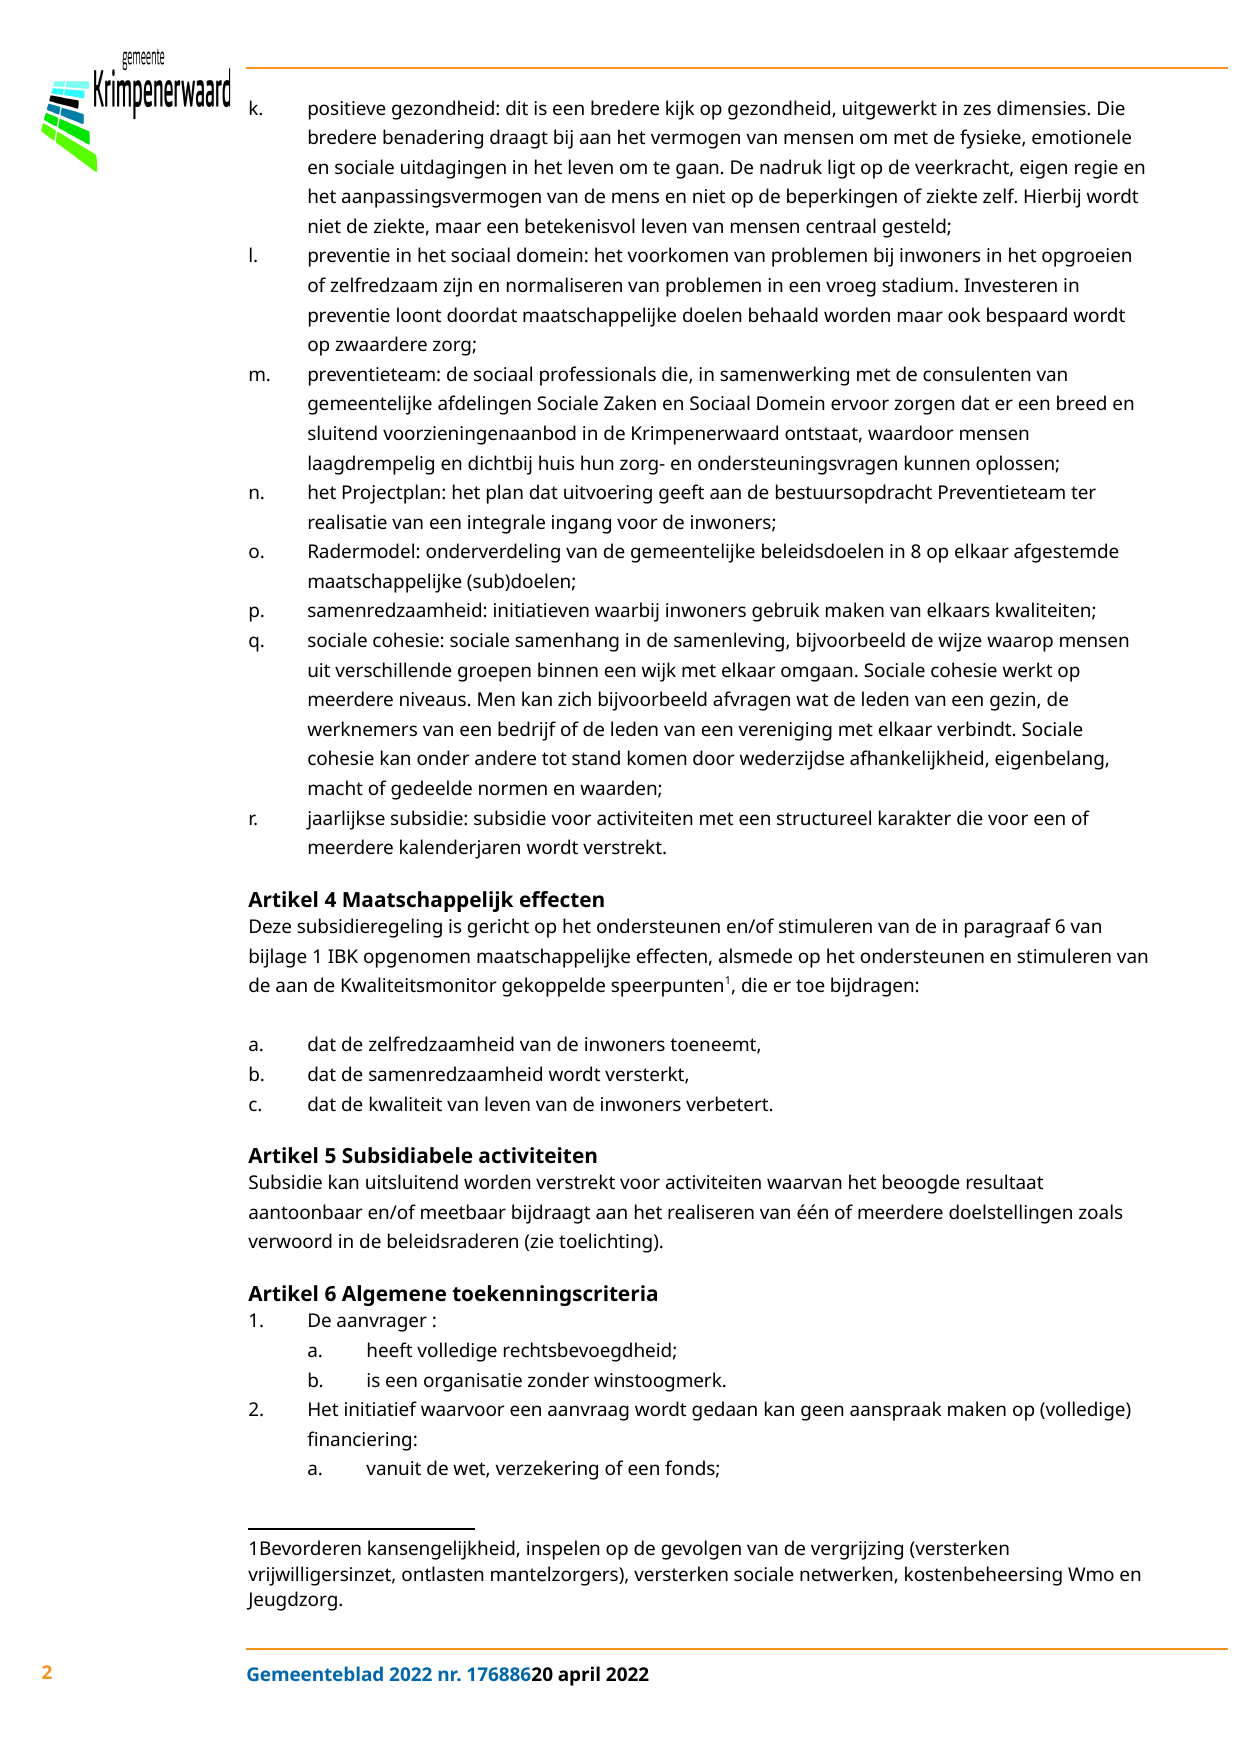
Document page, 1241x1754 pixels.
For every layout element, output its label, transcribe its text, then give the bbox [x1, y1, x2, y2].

list preventieteam: de sociaal professionals die, in samenwerking met de consulenten van gemeentelijke afdelingen Sociale Zaken en Sociaal Domein ervoor zorgen dat er een breed en sluitend voorzieningenaanbod in de Krimpenerwaard ontstaat, waardoor mensen laagdrempelig en dichtbij huis hun zorg- en ondersteuningsvragen kunnen oplossen; [248, 361, 1152, 476]
list is een organisatie zonder winstoogmerk. [307, 1367, 1152, 1392]
list sociale cohesie: sociale samenhang in de samenleving, bijvoorbeeld de wijze waarop mensen uit verschillende groepen binnen een wijk met elkaar omgaan. Sociale cohesie werkt op meerdere niveaus. Men kan zich bijvoorbeeld afvragen wat de leden van een gezin, de werknemers van een bedrijf of de leden van een vereniging met elkaar verbindt. Sociale cohesie kan onder andere tot stand komen door wederzijdse afhankelijkheid, eigenbelang, macht of gedeelde normen en waarden; [248, 627, 1152, 801]
picture [41, 47, 231, 172]
text Bevorderen kansengelijkheid, inspelen op de gevolgen van de vergrijzing (versterken vrijwilligersinzet, ontlasten mantelzorgers), versterken sociale netwerken, kostenbeheersing Wmo en Jeugdzorg. [248, 1535, 1152, 1612]
list vanuit de wet, verzekering of een fonds; [307, 1456, 1152, 1481]
list het Projectplan: het plan dat uitvoering geeft aan de bestuursopdracht Preventieteam ter realisatie van een integrale ingang voor de inwoners; [248, 479, 1152, 535]
list heeft volledige rechtsbevoegdheid; [307, 1337, 1152, 1363]
text Artikel 6 Algemene toekenningscriteria [248, 1279, 1152, 1308]
text Subsidie kan uitsluitend worden verstrekt voor activiteiten waarvan het beoogde resultaat aantoonbaar en/of meetbaar bijdraagt aan het realiseren van één of meerdere doelstellingen zoals verwoord in de beleidsraderen (zie toelichting). [248, 1169, 1152, 1254]
list Het initiatief waarvoor een aanvraag wordt gedaan kan geen aanspraak maken op (volledige) financiering: [248, 1396, 1152, 1452]
list jaarlijkse subsidie: subsidie voor activiteiten met een structureel karakter die voor een of meerdere kalenderjaren wordt verstrekt. [248, 805, 1152, 860]
list dat de samenredzaamheid wordt versterkt, [248, 1061, 1152, 1087]
list positieve gezondheid: dit is een bredere kijk op gezondheid, uitgewerkt in zes dimensies. Die bredere benadering draagt bij aan het vermogen van mensen om met de fysieke, emotionele en sociale uitdagingen in het leven om te gaan. De nadruk ligt op de veerkracht, eigen regie en het aanpassingsvermogen van de mens en niet op de beperkingen of ziekte zelf. Hierbij wordt niet de ziekte, maar een betekenisvol leven van mensen centraal gesteld; [248, 95, 1152, 239]
text Artikel 4 Maatschappelijk effecten [248, 885, 1152, 913]
list dat de zelfredzaamheid van de inwoners toeneemt, [248, 1032, 1152, 1057]
text Artikel 5 Subsidiabele activiteiten [248, 1141, 1152, 1169]
list Radermodel: onderverdeling van de gemeentelijke beleidsdoelen in 8 op elkaar afgestemde maatschappelijke (sub)doelen; [248, 538, 1152, 594]
text Deze subsidieregeling is gericht op het ondersteunen en/of stimuleren van de in paragraaf 6 van bijlage 1 IBK opgenomen maatschappelijke effecten, alsmede op het ondersteunen en stimuleren van de aan de Kwaliteitsmonitor gekoppelde speerpunten, die er toe bijdragen: [248, 913, 1152, 998]
list dat de kwaliteit van leven van de inwoners verbetert. [248, 1091, 1152, 1116]
list preventie in het sociaal domein: het voorkomen van problemen bij inwoners in het opgroeien of zelfredzaam zijn en normaliseren van problemen in een vroeg stadium. Investeren in preventie loont doordat maatschappelijke doelen behaald worden maar ook bespaard wordt op zwaardere zorg; [248, 243, 1152, 357]
list De aanvrager : [248, 1308, 1152, 1333]
list samenredzaamheid: initiatieven waarbij inwoners gebruik maken van elkaars kwaliteiten; [248, 598, 1152, 623]
